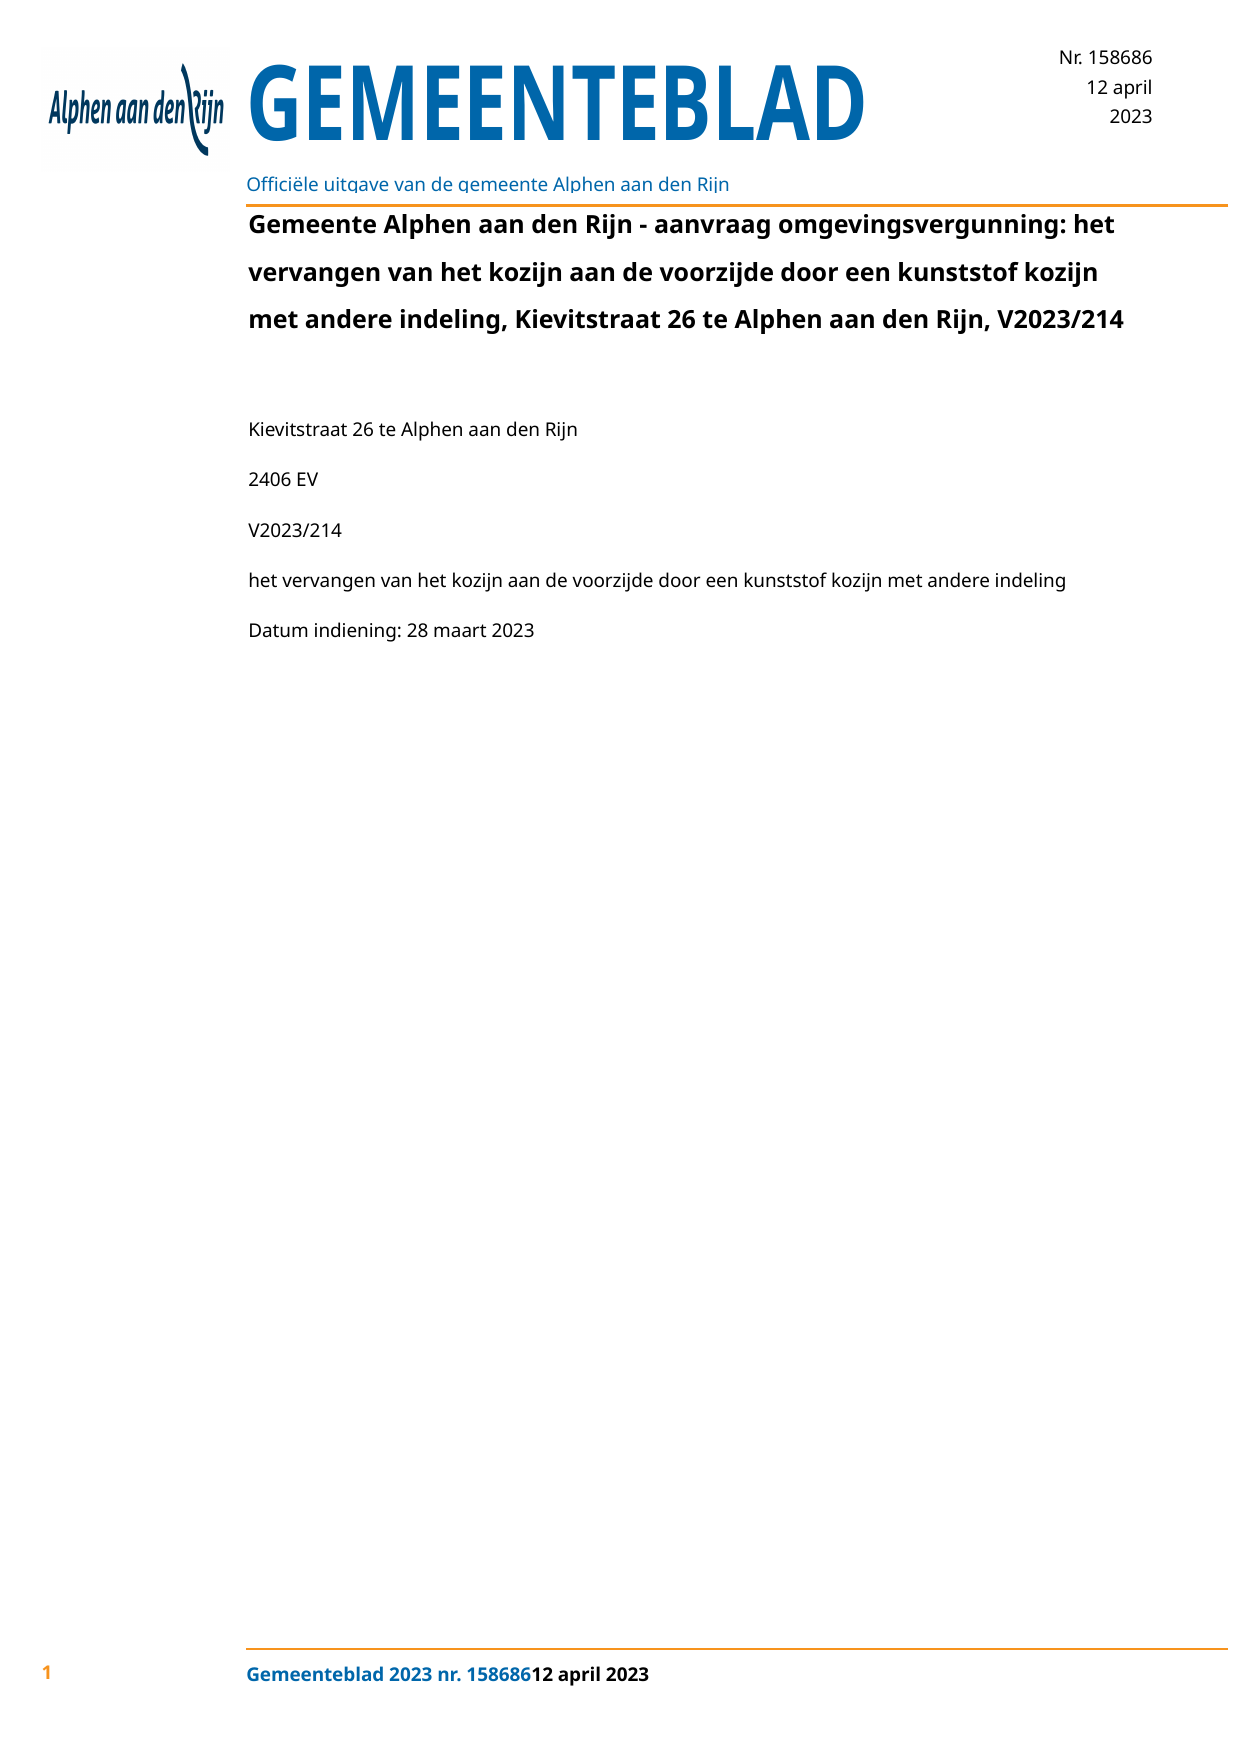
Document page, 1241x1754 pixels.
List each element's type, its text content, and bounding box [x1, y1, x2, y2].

text Gemeente Alphen aan den Rijn - aanvraag omgevingsvergunning: het vervangen van het kozijn aan de voorzijde door een kunststof kozijn met andere indeling, Kievitstraat 26 te Alphen aan den Rijn, V2023/214 [248, 207, 1152, 336]
text Datum indiening: 28 maart 2023 [248, 618, 1152, 643]
text 2406 EV [248, 466, 1152, 492]
text het vervangen van het kozijn aan de voorzijde door een kunststof kozijn met andere indeling [248, 567, 1152, 593]
picture [41, 47, 231, 172]
text Kievitstraat 26 te Alphen aan den Rijn [248, 416, 1152, 442]
text V2023/214 [248, 517, 1152, 542]
